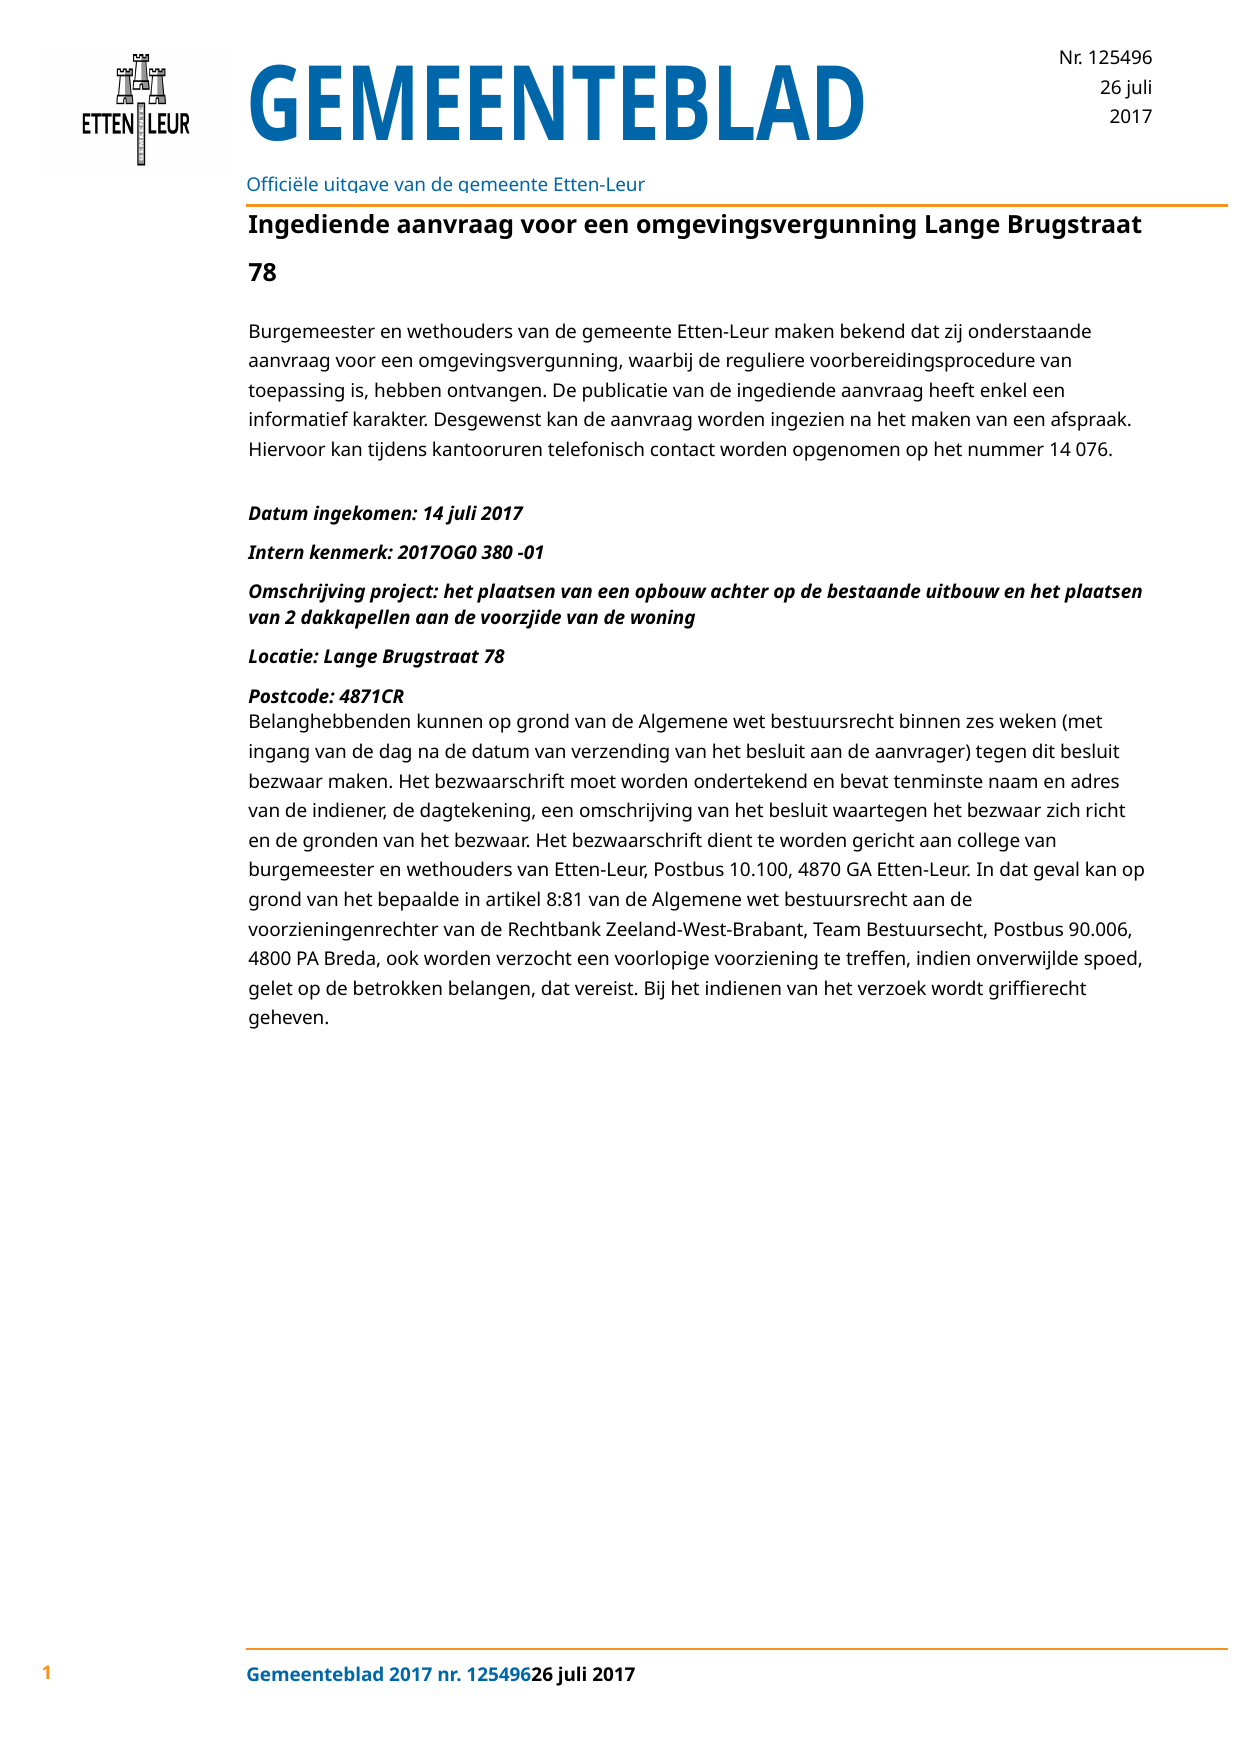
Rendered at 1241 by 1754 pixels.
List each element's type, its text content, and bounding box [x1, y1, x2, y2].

text Postcode: 4871CR [248, 683, 1152, 709]
text Omschrijving project: het plaatsen van een opbouw achter op de bestaande uitbouw en het plaatsen van 2 dakkapellen aan de voorzjide van de woning [248, 579, 1152, 630]
text Burgemeester en wethouders van de gemeente Etten-Leur maken bekend dat zij onderstaande aanvraag voor een omgevingsvergunning, waarbij de reguliere voorbereidingsprocedure van toepassing is, hebben ontvangen. De publicatie van de ingediende aanvraag heeft enkel een informatief karakter. Desgewenst kan de aanvraag worden ingezien na het maken van een afspraak. Hiervoor kan tijdens kantooruren telefonisch contact worden opgenomen op het nummer 14 076. [248, 318, 1152, 462]
text Ingediende aanvraag voor een omgevingsvergunning Lange Brugstraat 78 [248, 207, 1152, 288]
text Locatie: Lange Brugstraat 78 [248, 644, 1152, 669]
text Belanghebbenden kunnen op grond van de Algemene wet bestuursrecht binnen zes weken (met ingang van de dag na de datum van verzending van het besluit aan de aanvrager) tegen dit besluit bezwaar maken. Het bezwaarschrift moet worden ondertekend en bevat tenminste naam en adres van de indiener, de dagtekening, een omschrijving van het besluit waartegen het bezwaar zich richt en de gronden van het bezwaar. Het bezwaarschrift dient te worden gericht aan college van burgemeester en wethouders van Etten-Leur, Postbus 10.100, 4870 GA Etten-Leur. In dat geval kan op grond van het bepaalde in artikel 8:81 van de Algemene wet bestuursrecht aan de voorzieningenrechter van de Rechtbank Zeeland-West-Brabant, Team Bestuursecht, Postbus 90.006, 4800 PA Breda, ook worden verzocht een voorlopige voorziening te treffen, indien onverwijlde spoed, gelet op de betrokken belangen, dat vereist. Bij het indienen van het verzoek wordt griffierecht geheven. [248, 709, 1152, 1030]
text Datum ingekomen: 14 juli 2017 [248, 500, 1152, 526]
text Intern kenmerk: 2017OG0 380 -01 [248, 539, 1152, 565]
picture [41, 47, 231, 172]
